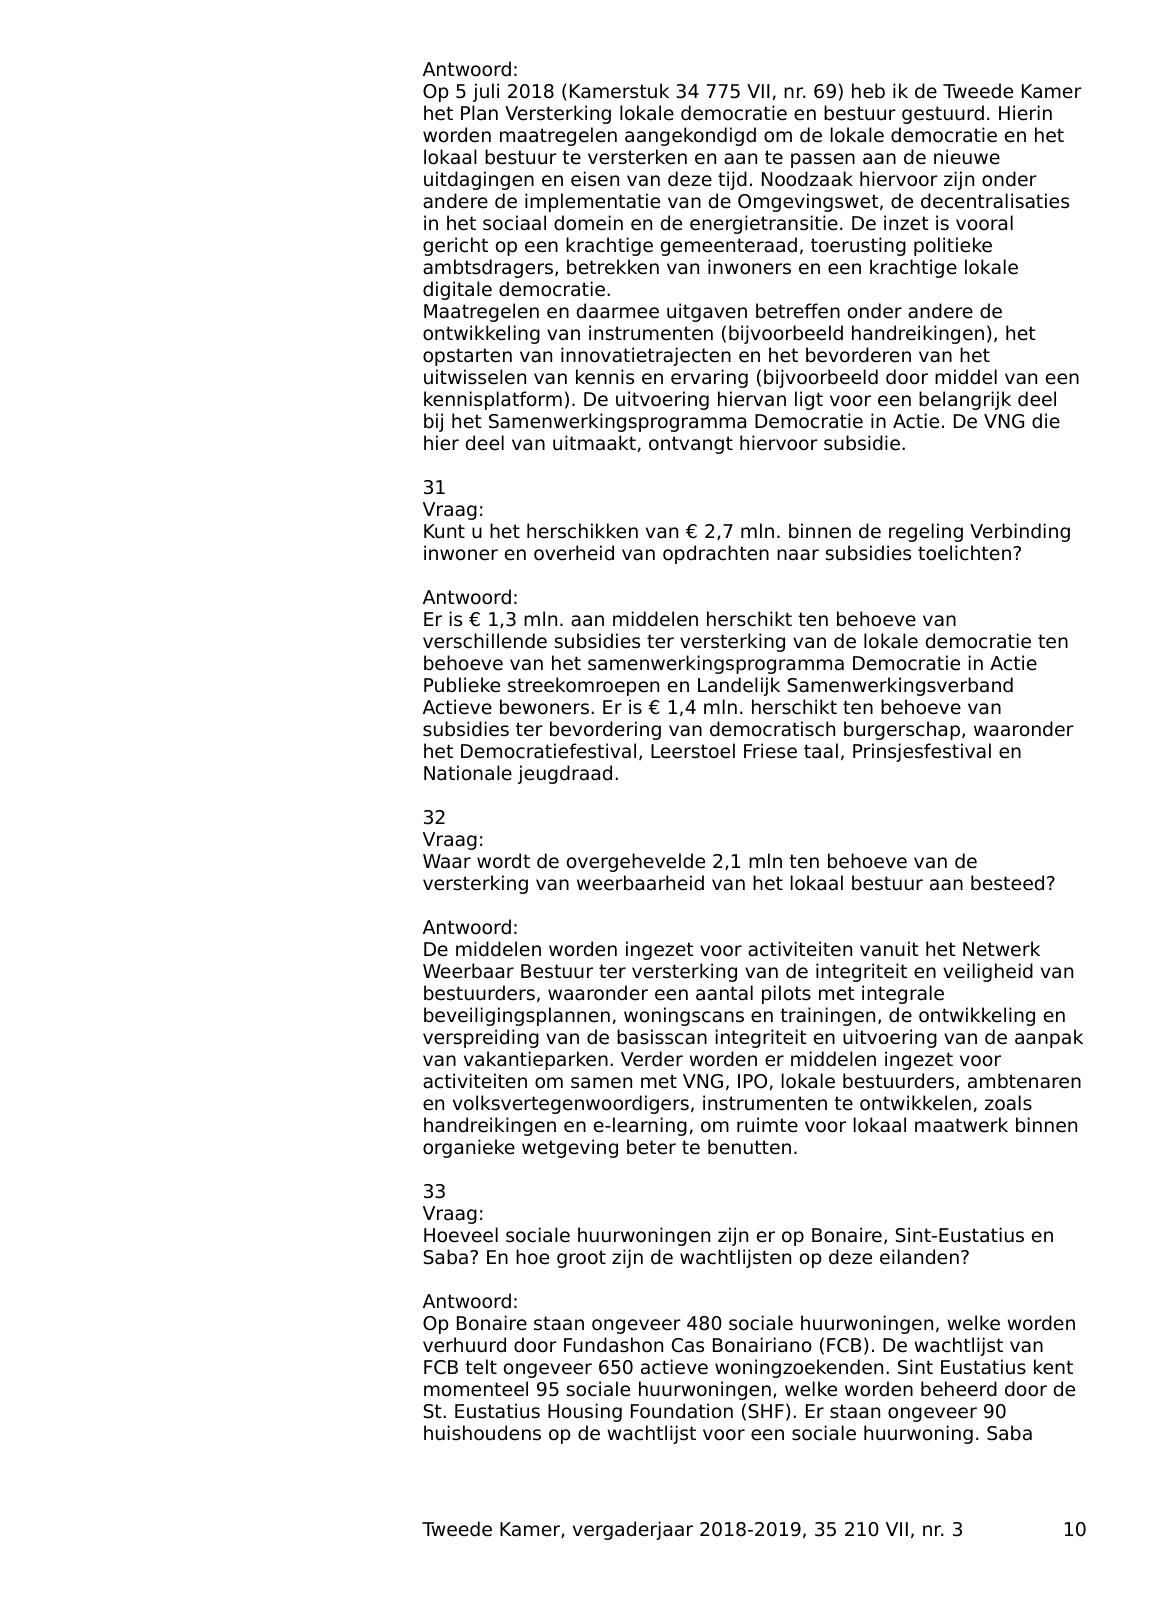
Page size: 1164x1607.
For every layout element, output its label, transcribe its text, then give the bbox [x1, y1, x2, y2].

text 31 [422, 477, 1087, 499]
text Vraag: [422, 829, 1087, 851]
text Antwoord: [422, 59, 1087, 81]
text Vraag: [422, 1203, 1087, 1225]
text Antwoord: [422, 587, 1087, 609]
text Antwoord: [422, 1291, 1087, 1313]
text De middelen worden ingezet voor activiteiten vanuit het Netwerk Weerbaar Bestuur ter versterking van de integriteit en veiligheid van bestuurders, waaronder een aantal pilots met integrale beveiligingsplannen, woningscans en trainingen, de ontwikkeling en verspreiding van de basisscan integriteit en uitvoering van de aanpak van vakantieparken. Verder worden er middelen ingezet voor activiteiten om samen met VNG, IPO, lokale bestuurders, ambtenaren en volksvertegenwoordigers, instrumenten te ontwikkelen, zoals handreikingen en e-learning, om ruimte voor lokaal maatwerk binnen organieke wetgeving beter te benutten. [422, 939, 1087, 1159]
text Op 5 juli 2018 (Kamerstuk 34 775 VII, nr. 69) heb ik de Tweede Kamer het Plan Versterking lokale democratie en bestuur gestuurd. Hierin worden maatregelen aangekondigd om de lokale democratie en het lokaal bestuur te versterken en aan te passen aan de nieuwe uitdagingen en eisen van deze tijd. Noodzaak hiervoor zijn onder andere de implementatie van de Omgevingswet, de decentralisaties in het sociaal domein en de energietransitie. De inzet is vooral gericht op een krachtige gemeenteraad, toerusting politieke ambtsdragers, betrekken van inwoners en een krachtige lokale digitale democratie. [422, 81, 1087, 301]
text Kunt u het herschikken van € 2,7 mln. binnen de regeling Verbinding inwoner en overheid van opdrachten naar subsidies toelichten? [422, 521, 1087, 565]
text Antwoord: [422, 917, 1087, 939]
text Maatregelen en daarmee uitgaven betreffen onder andere de ontwikkeling van instrumenten (bijvoorbeeld handreikingen), het opstarten van innovatietrajecten en het bevorderen van het uitwisselen van kennis en ervaring (bijvoorbeeld door middel van een kennisplatform). De uitvoering hiervan ligt voor een belangrijk deel bij het Samenwerkingsprogramma Democratie in Actie. De VNG die hier deel van uitmaakt, ontvangt hiervoor subsidie. [422, 301, 1087, 455]
text Waar wordt de overgehevelde 2,1 mln ten behoeve van de versterking van weerbaarheid van het lokaal bestuur aan besteed? [422, 851, 1087, 895]
text Hoeveel sociale huurwoningen zijn er op Bonaire, Sint-Eustatius en Saba? En hoe groot zijn de wachtlijsten op deze eilanden? [422, 1225, 1087, 1269]
text Vraag: [422, 499, 1087, 521]
text 33 [422, 1181, 1087, 1203]
text 32 [422, 807, 1087, 829]
text Op Bonaire staan ongeveer 480 sociale huurwoningen, welke worden verhuurd door Fundashon Cas Bonairiano (FCB). De wachtlijst van FCB telt ongeveer 650 actieve woningzoekenden. Sint Eustatius kent momenteel 95 sociale huurwoningen, welke worden beheerd door de St. Eustatius Housing Foundation (SHF). Er staan ongeveer 90 huishoudens op de wachtlijst voor een sociale huurwoning. Saba [422, 1313, 1087, 1445]
text Er is € 1,3 mln. aan middelen herschikt ten behoeve van verschillende subsidies ter versterking van de lokale democratie ten behoeve van het samenwerkingsprogramma Democratie in Actie Publieke streekomroepen en Landelijk Samenwerkingsverband Actieve bewoners. Er is € 1,4 mln. herschikt ten behoeve van subsidies ter bevordering van democratisch burgerschap, waaronder het Democratiefestival, Leerstoel Friese taal, Prinsjesfestival en Nationale jeugdraad. [422, 609, 1087, 785]
